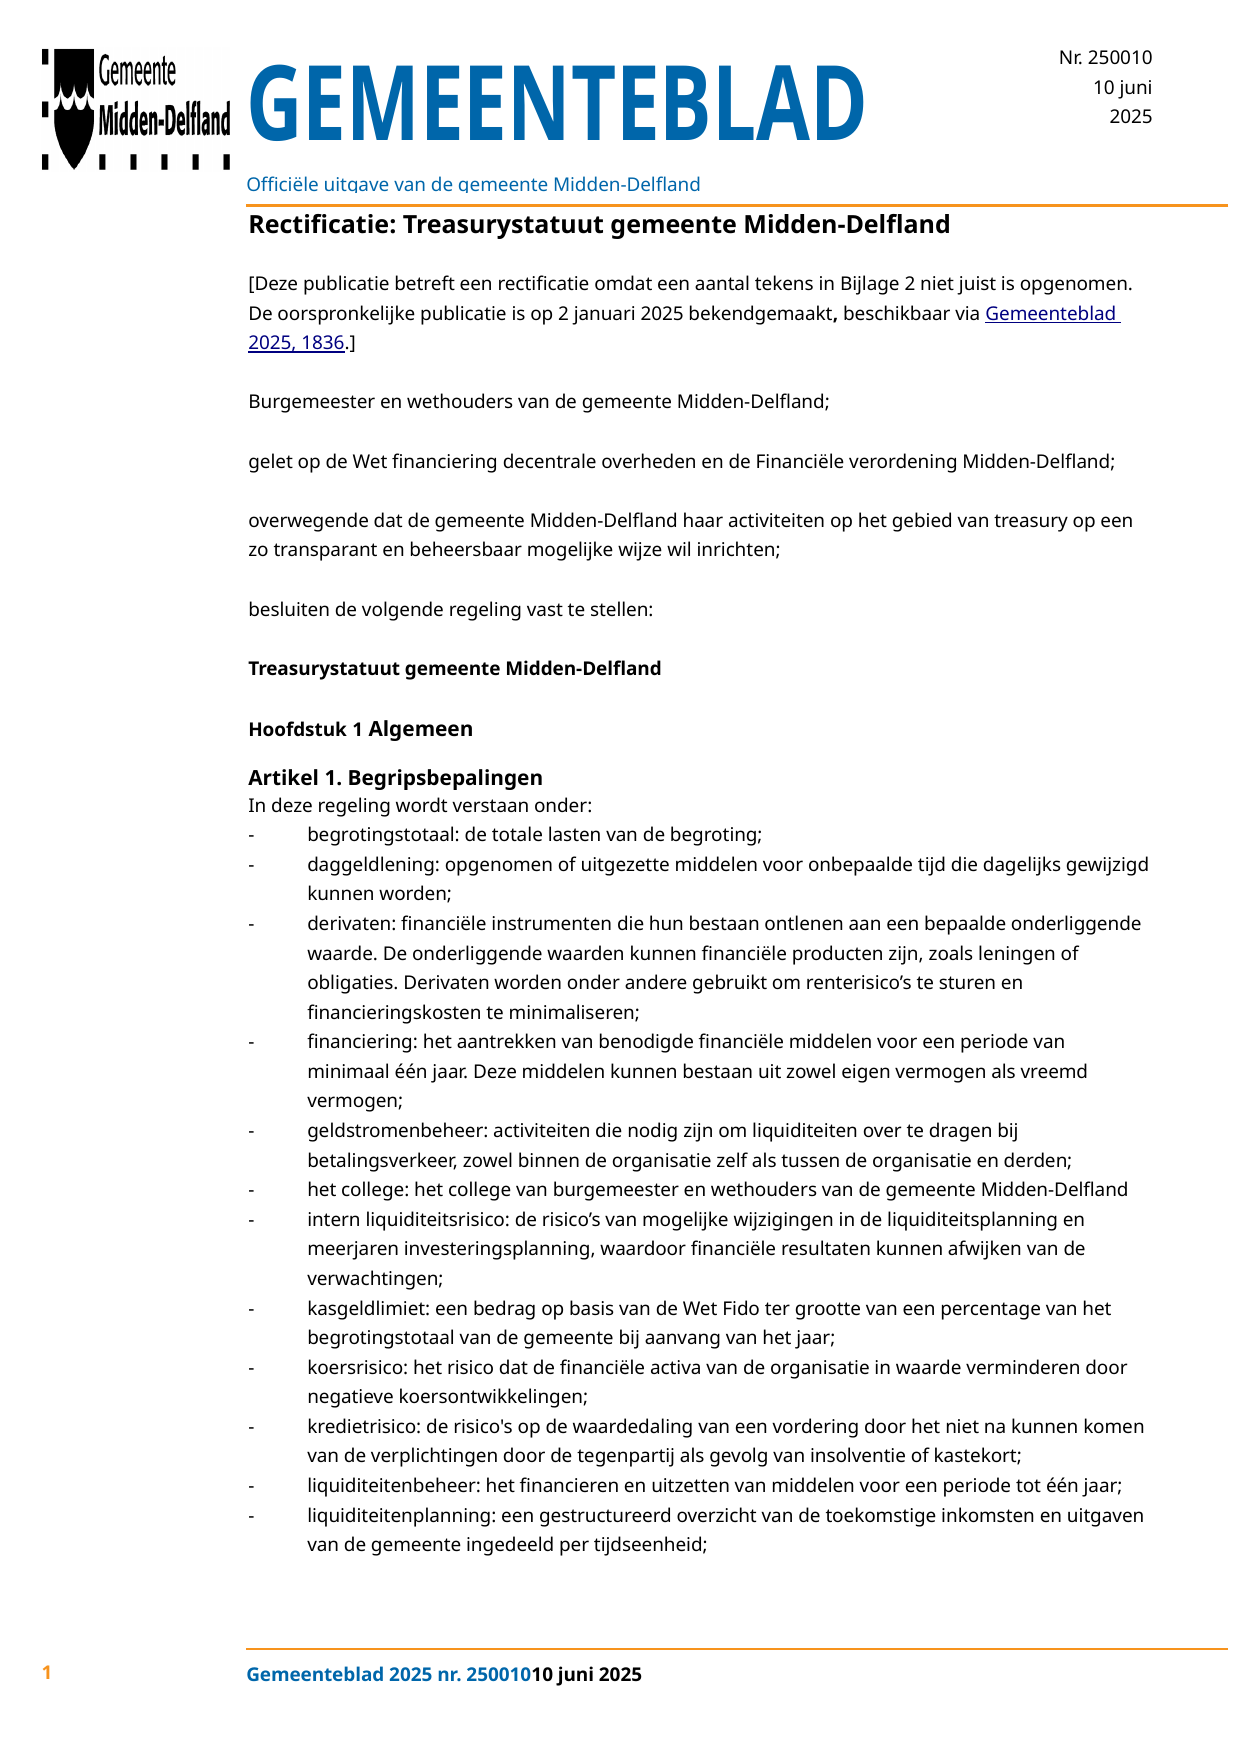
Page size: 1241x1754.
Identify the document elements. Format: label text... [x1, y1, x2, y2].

list financiering: het aantrekken van benodigde financiële middelen voor een periode van minimaal één jaar. Deze middelen kunnen bestaan uit zowel eigen vermogen als vreemd vermogen; [248, 1028, 1152, 1113]
text besluiten de volgende regeling vast te stellen: [248, 596, 1152, 621]
text gelet op de Wet financiering decentrale overheden en de Financiële verordening Midden-Delfland; [248, 448, 1152, 473]
list kredietrisico: de risico's op de waardedaling van een vordering door het niet na kunnen komen van de verplichtingen door de tegenpartij als gevolg van insolventie of kastekort; [248, 1413, 1152, 1468]
text Rectificatie: Treasurystatuut gemeente Midden-Delfland [248, 207, 1152, 241]
list liquiditeitenplanning: een gestructureerd overzicht van de toekomstige inkomsten en uitgaven van de gemeente ingedeeld per tijdseenheid; [248, 1502, 1152, 1557]
text overwegende dat de gemeente Midden-Delfland haar activiteiten op het gebied van treasury op een zo transparant en beheersbaar mogelijke wijze wil inrichten; [248, 507, 1152, 562]
list geldstromenbeheer: activiteiten die nodig zijn om liquiditeiten over te dragen bij betalingsverkeer, zowel binnen de organisatie zelf als tussen de organisatie en derden; [248, 1117, 1152, 1172]
text Burgemeester en wethouders van de gemeente Midden-Delfland; [248, 389, 1152, 414]
list liquiditeitenbeheer: het financieren en uitzetten van middelen voor een periode tot één jaar; [248, 1472, 1152, 1498]
text Artikel 1. Begripsbepalingen [248, 763, 1152, 792]
list koersrisico: het risico dat de financiële activa van de organisatie in waarde verminderen door negatieve koersontwikkelingen; [248, 1354, 1152, 1409]
text Hoofdstuk 1 Algemeen [248, 714, 1152, 742]
list intern liquiditeitsrisico: de risico’s van mogelijke wijzigingen in de liquiditeitsplanning en meerjaren investeringsplanning, waardoor financiële resultaten kunnen afwijken van de verwachtingen; [248, 1206, 1152, 1291]
list kasgeldlimiet: een bedrag op basis van de Wet Fido ter grootte van een percentage van het begrotingstotaal van de gemeente bij aanvang van het jaar; [248, 1295, 1152, 1350]
text In deze regeling wordt verstaan onder: [248, 792, 1152, 817]
picture [41, 47, 231, 172]
list daggeldlening: opgenomen of uitgezette middelen voor onbepaalde tijd die dagelijks gewijzigd kunnen worden; [248, 851, 1152, 906]
text Treasurystatuut gemeente Midden-Delfland [248, 655, 1152, 681]
list begrotingstotaal: de totale lasten van de begroting; [248, 821, 1152, 847]
list het college: het college van burgemeester en wethouders van de gemeente Midden-Delfland [248, 1176, 1152, 1202]
list derivaten: financiële instrumenten die hun bestaan ontlenen aan een bepaalde onderliggende waarde. De onderliggende waarden kunnen financiële producten zijn, zoals leningen of obligaties. Derivaten worden onder andere gebruikt om renterisico’s te sturen en financieringskosten te minimaliseren; [248, 910, 1152, 1024]
text [Deze publicatie betreft een rectificatie omdat een aantal tekens in Bijlage 2 niet juist is opgenomen. De oorspronkelijke publicatie is op 2 januari 2025 bekendgemaakt, beschikbaar via Gemeenteblad 2025, 1836.] [248, 270, 1152, 355]
